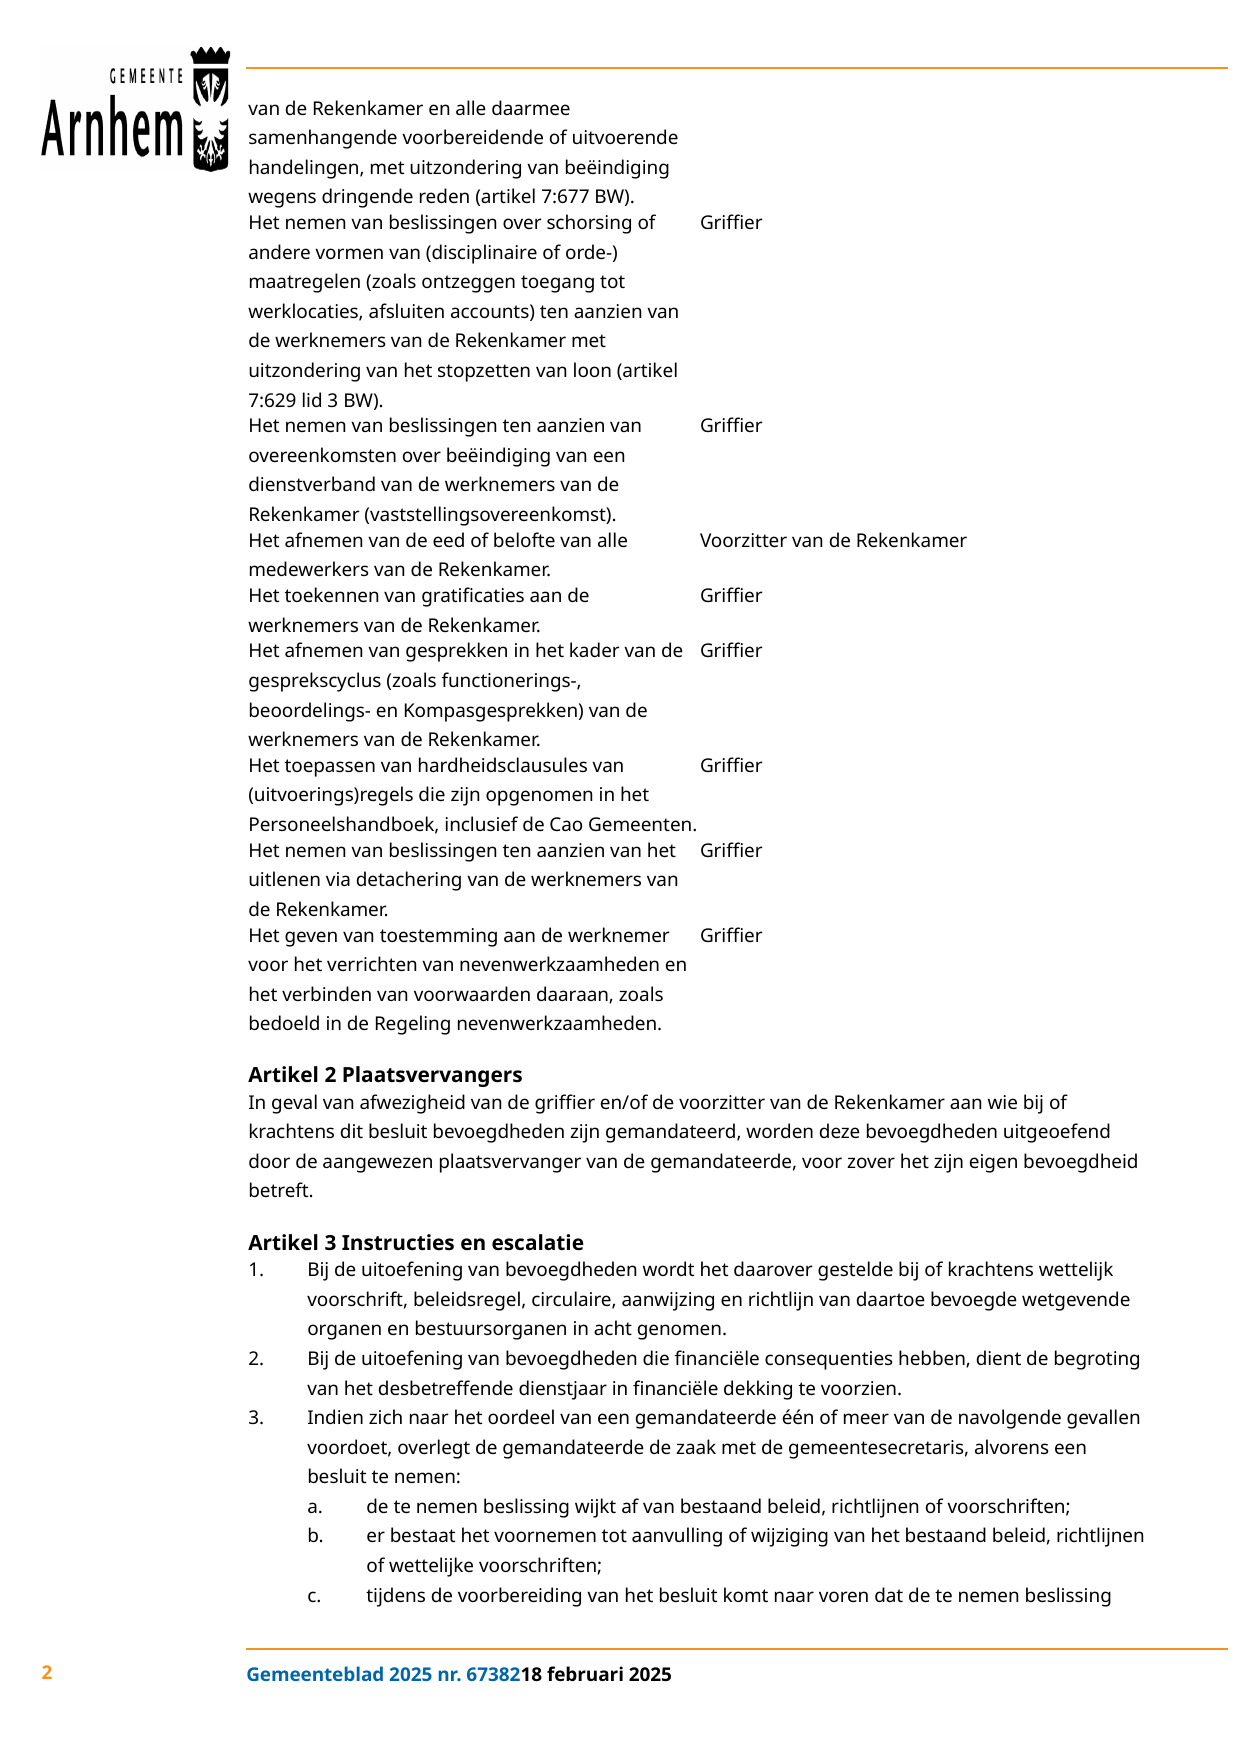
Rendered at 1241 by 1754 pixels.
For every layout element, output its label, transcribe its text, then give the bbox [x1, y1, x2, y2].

table_cell Griffier [700, 209, 1152, 412]
table_cell Het geven van toestemming aan de werknemer voor het verrichten van nevenwerkzaamheden en het verbinden van voorwaarden daaraan, zoals bedoeld in de Regeling nevenwerkzaamheden. [248, 922, 700, 1036]
table_cell Griffier [700, 582, 1152, 638]
text In geval van afwezigheid van de griffier en/of de voorzitter van de Rekenkamer aan wie bij of krachtens dit besluit bevoegdheden zijn gemandateerd, worden deze bevoegdheden uitgeoefend door de aangewezen plaatsvervanger van de gemandateerde, voor zover het zijn eigen bevoegdheid betreft. [248, 1089, 1152, 1203]
table_cell Het afnemen van gesprekken in het kader van de gesprekscyclus (zoals functionerings-, beoordelings- en Kompasgesprekken) van de werknemers van de Rekenkamer. [248, 638, 700, 752]
table_cell Het nemen van beslissingen ten aanzien van overeenkomsten over beëindiging van een dienstverband van de werknemers van de Rekenkamer (vaststellingsovereenkomst). [248, 413, 700, 527]
picture [41, 47, 231, 172]
list Bij de uitoefening van bevoegdheden wordt het daarover gestelde bij of krachtens wettelijk voorschrift, beleidsregel, circulaire, aanwijzing en richtlijn van daartoe bevoegde wetgevende organen en bestuursorganen in acht genomen. [248, 1256, 1152, 1341]
table_cell Het nemen van beslissingen ten aanzien van het uitlenen via detachering van de werknemers van de Rekenkamer. [248, 837, 700, 922]
list Bij de uitoefening van bevoegdheden die financiële consequenties hebben, dient de begroting van het desbetreffende dienstjaar in financiële dekking te voorzien. [248, 1345, 1152, 1401]
table_cell van de Rekenkamer en alle daarmee samenhangende voorbereidende of uitvoerende handelingen, met uitzondering van beëindiging wegens dringende reden (artikel 7:677 BW). [248, 95, 700, 209]
table_cell Griffier [700, 922, 1152, 1036]
text Artikel 2 Plaatsvervangers [248, 1060, 1152, 1089]
table_cell Het afnemen van de eed of belofte van alle medewerkers van de Rekenkamer. [248, 527, 700, 582]
table_cell Griffier [700, 638, 1152, 752]
table_cell Griffier [700, 837, 1152, 922]
table_cell [700, 95, 1152, 209]
list tijdens de voorbereiding van het besluit komt naar voren dat de te nemen beslissing [307, 1582, 1152, 1608]
table_cell Het toekennen van gratificaties aan de werknemers van de Rekenkamer. [248, 582, 700, 638]
text Artikel 3 Instructies en escalatie [248, 1228, 1152, 1256]
table_cell Het nemen van beslissingen over schorsing of andere vormen van (disciplinaire of orde-) maatregelen (zoals ontzeggen toegang tot werklocaties, afsluiten accounts) ten aanzien van de werknemers van de Rekenkamer met uitzondering van het stopzetten van loon (artikel 7:629 lid 3 BW). [248, 209, 700, 412]
list de te nemen beslissing wijkt af van bestaand beleid, richtlijnen of voorschriften; [307, 1493, 1152, 1519]
list Indien zich naar het oordeel van een gemandateerde één of meer van de navolgende gevallen voordoet, overlegt de gemandateerde de zaak met de gemeentesecretaris, alvorens een besluit te nemen: [248, 1404, 1152, 1489]
table_cell Voorzitter van de Rekenkamer [700, 527, 1152, 582]
list er bestaat het voornemen tot aanvulling of wijziging van het bestaand beleid, richtlijnen of wettelijke voorschriften; [307, 1523, 1152, 1578]
table_cell Het toepassen van hardheidsclausules van (uitvoerings)regels die zijn opgenomen in het Personeelshandboek, inclusief de Cao Gemeenten. [248, 752, 700, 837]
table_cell Griffier [700, 752, 1152, 837]
table_cell Griffier [700, 413, 1152, 527]
